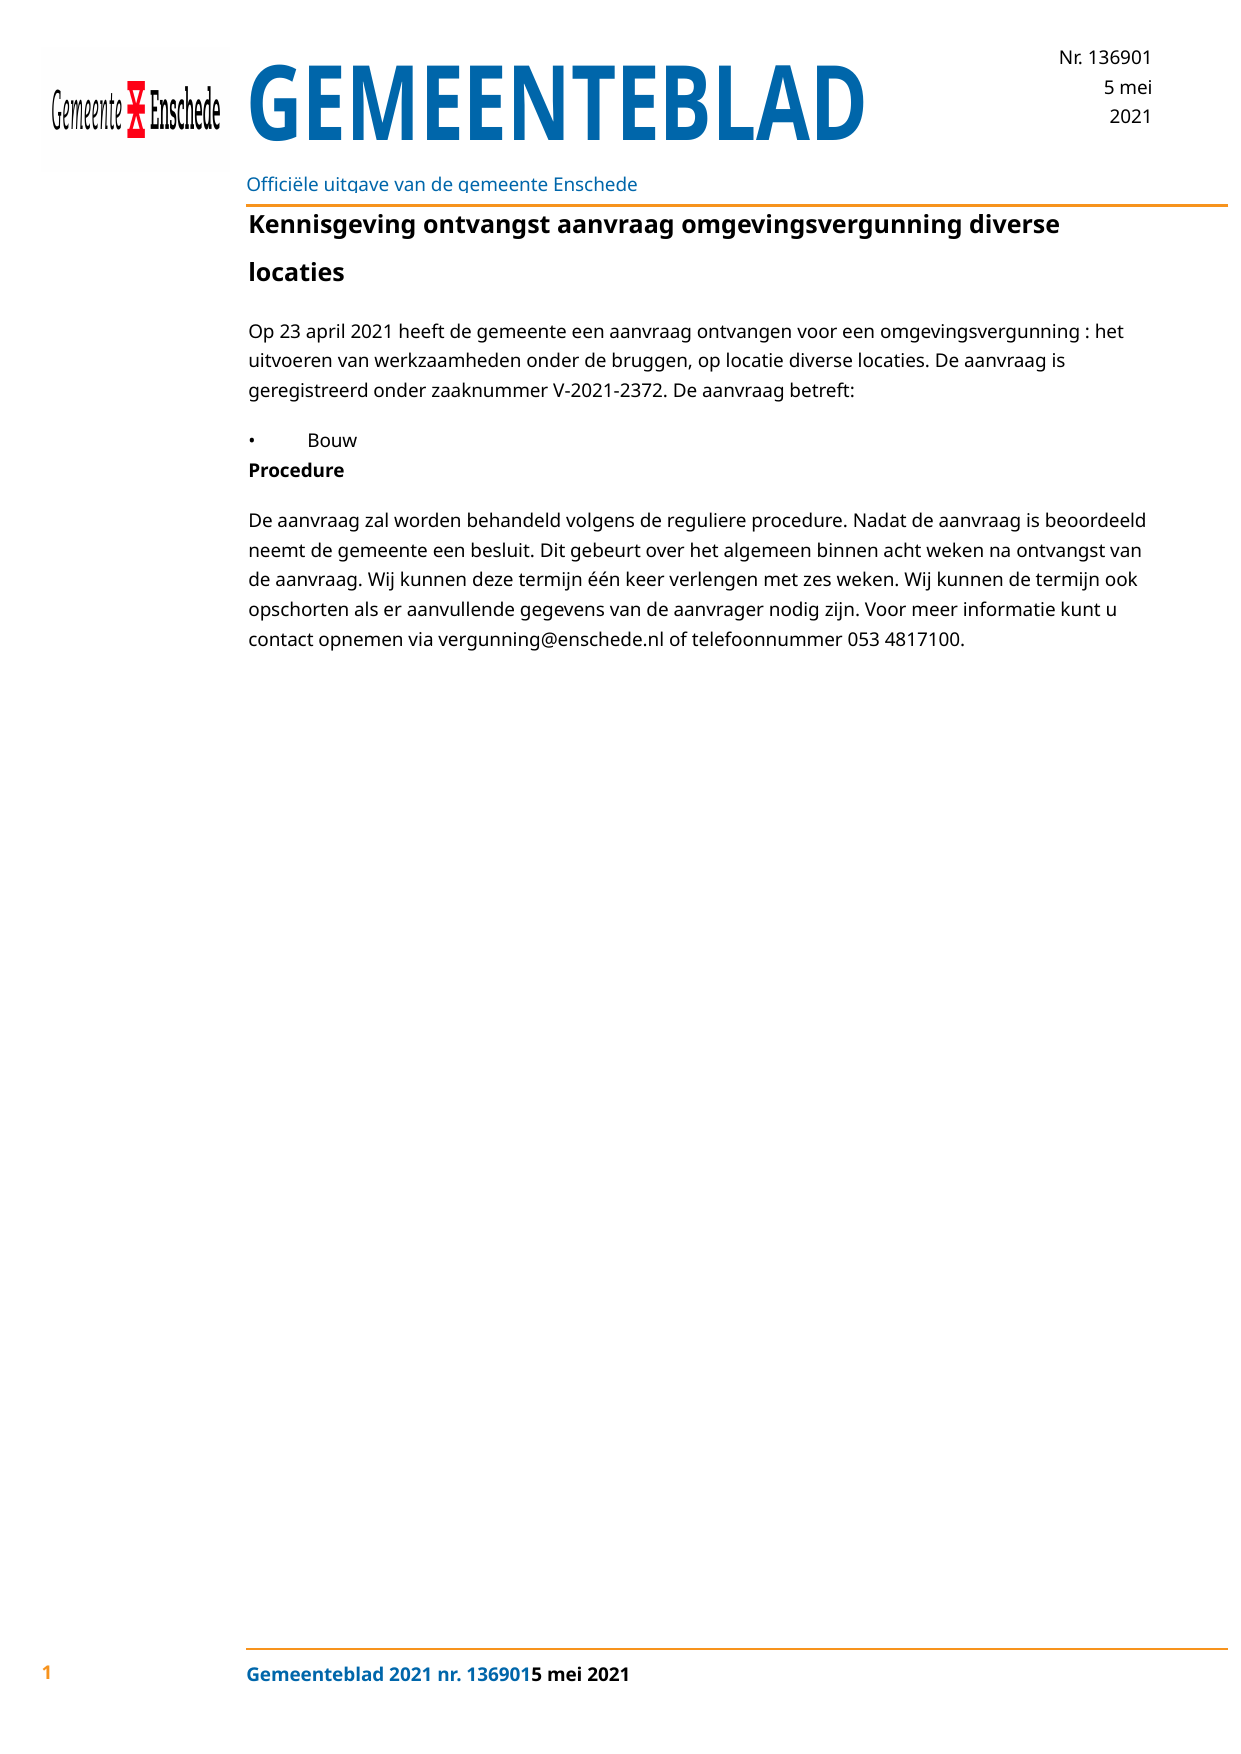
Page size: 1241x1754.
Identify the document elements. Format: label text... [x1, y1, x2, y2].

text Kennisgeving ontvangst aanvraag omgevingsvergunning diverse locaties [248, 207, 1152, 288]
list Bouw [248, 427, 1152, 453]
text Procedure [248, 457, 1152, 483]
picture [41, 47, 231, 172]
text Op 23 april 2021 heeft de gemeente een aanvraag ontvangen voor een omgevingsvergunning : het uitvoeren van werkzaamheden onder de bruggen, op locatie diverse locaties. De aanvraag is geregistreerd onder zaaknummer V-2021-2372. De aanvraag betreft: [248, 318, 1152, 403]
text De aanvraag zal worden behandeld volgens de reguliere procedure. Nadat de aanvraag is beoordeeld neemt de gemeente een besluit. Dit gebeurt over het algemeen binnen acht weken na ontvangst van de aanvraag. Wij kunnen deze termijn één keer verlengen met zes weken. Wij kunnen de termijn ook opschorten als er aanvullende gegevens van de aanvrager nodig zijn. Voor meer informatie kunt u contact opnemen via vergunning@enschede.nl of telefoonnummer 053 4817100. [248, 507, 1152, 652]
